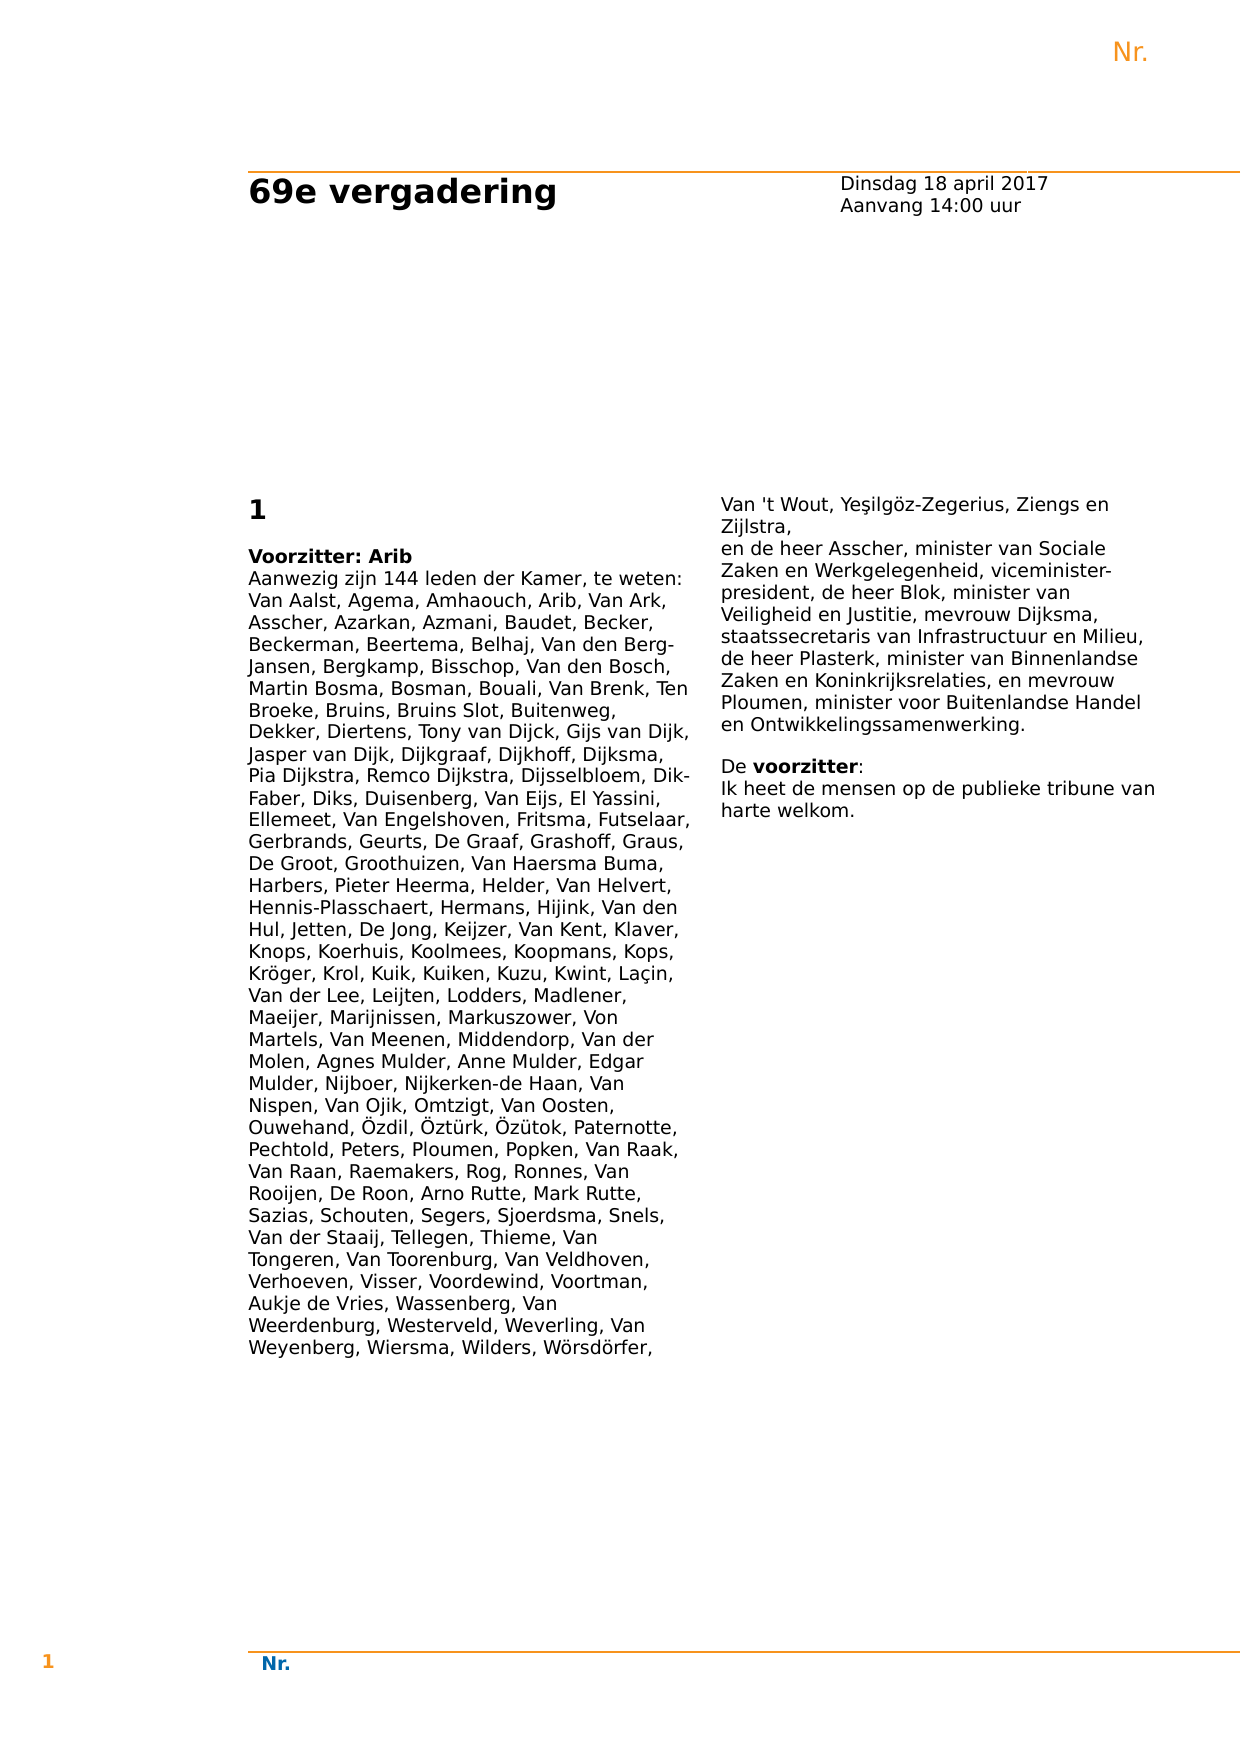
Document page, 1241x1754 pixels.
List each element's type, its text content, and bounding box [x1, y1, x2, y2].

text Van 't Wout, Yeşilgöz-Zegerius, Ziengs en Zijlstra, [721, 494, 1163, 538]
text De voorzitter: [721, 756, 1163, 778]
text Ik heet de mensen op de publieke tribune van harte welkom. [721, 778, 1163, 822]
text Aanwezig zijn 144 leden der Kamer, te weten: [248, 568, 691, 589]
title 1 [248, 494, 691, 526]
table_header 69e vergadering [248, 173, 840, 217]
text Voorzitter: Arib [248, 546, 691, 568]
table_header Dinsdag 18 april 2017 [840, 173, 1163, 195]
table_cell Aanvang 14:00 uur [840, 195, 1163, 217]
text Van Aalst, Agema, Amhaouch, Arib, Van Ark, Asscher, Azarkan, Azmani, Baudet, Becker, Beckerman, Beertema, Belhaj, Van den Berg-Jansen, Bergkamp, Bisschop, Van den Bosch, Martin Bosma, Bosman, Bouali, Van Brenk, Ten Broeke, Bruins, Bruins Slot, Buitenweg, Dekker, Diertens, Tony van Dijck, Gijs van Dijk, Jasper van Dijk, Dijkgraaf, Dijkhoff, Dijksma, Pia Dijkstra, Remco Dijkstra, Dijsselbloem, Dik-Faber, Diks, Duisenberg, Van Eijs, El Yassini, Ellemeet, Van Engelshoven, Fritsma, Futselaar, Gerbrands, Geurts, De Graaf, Grashoff, Graus, De Groot, Groothuizen, Van Haersma Buma, Harbers, Pieter Heerma, Helder, Van Helvert, Hennis-Plasschaert, Hermans, Hijink, Van den Hul, Jetten, De Jong, Keijzer, Van Kent, Klaver, Knops, Koerhuis, Koolmees, Koopmans, Kops, Kröger, Krol, Kuik, Kuiken, Kuzu, Kwint, Laçin, Van der Lee, Leijten, Lodders, Madlener, Maeijer, Marijnissen, Markuszower, Von Martels, Van Meenen, Middendorp, Van der Molen, Agnes Mulder, Anne Mulder, Edgar Mulder, Nijboer, Nijkerken-de Haan, Van Nispen, Van Ojik, Omtzigt, Van Oosten, Ouwehand, Özdil, Öztürk, Özütok, Paternotte, Pechtold, Peters, Ploumen, Popken, Van Raak, Van Raan, Raemakers, Rog, Ronnes, Van Rooijen, De Roon, Arno Rutte, Mark Rutte, Sazias, Schouten, Segers, Sjoerdsma, Snels, Van der Staaij, Tellegen, Thieme, Van Tongeren, Van Toorenburg, Van Veldhoven, Verhoeven, Visser, Voordewind, Voortman, Aukje de Vries, Wassenberg, Van Weerdenburg, Westerveld, Weverling, Van Weyenberg, Wiersma, Wilders, Wörsdörfer, [248, 589, 691, 1359]
text en de heer Asscher, minister van Sociale Zaken en Werkgelegenheid, viceminister-president, de heer Blok, minister van Veiligheid en Justitie, mevrouw Dijksma, staatssecretaris van Infrastructuur en Milieu, de heer Plasterk, minister van Binnenlandse Zaken en Koninkrijksrelaties, en mevrouw Ploumen, minister voor Buitenlandse Handel en Ontwikkelingssamenwerking. [721, 538, 1163, 736]
